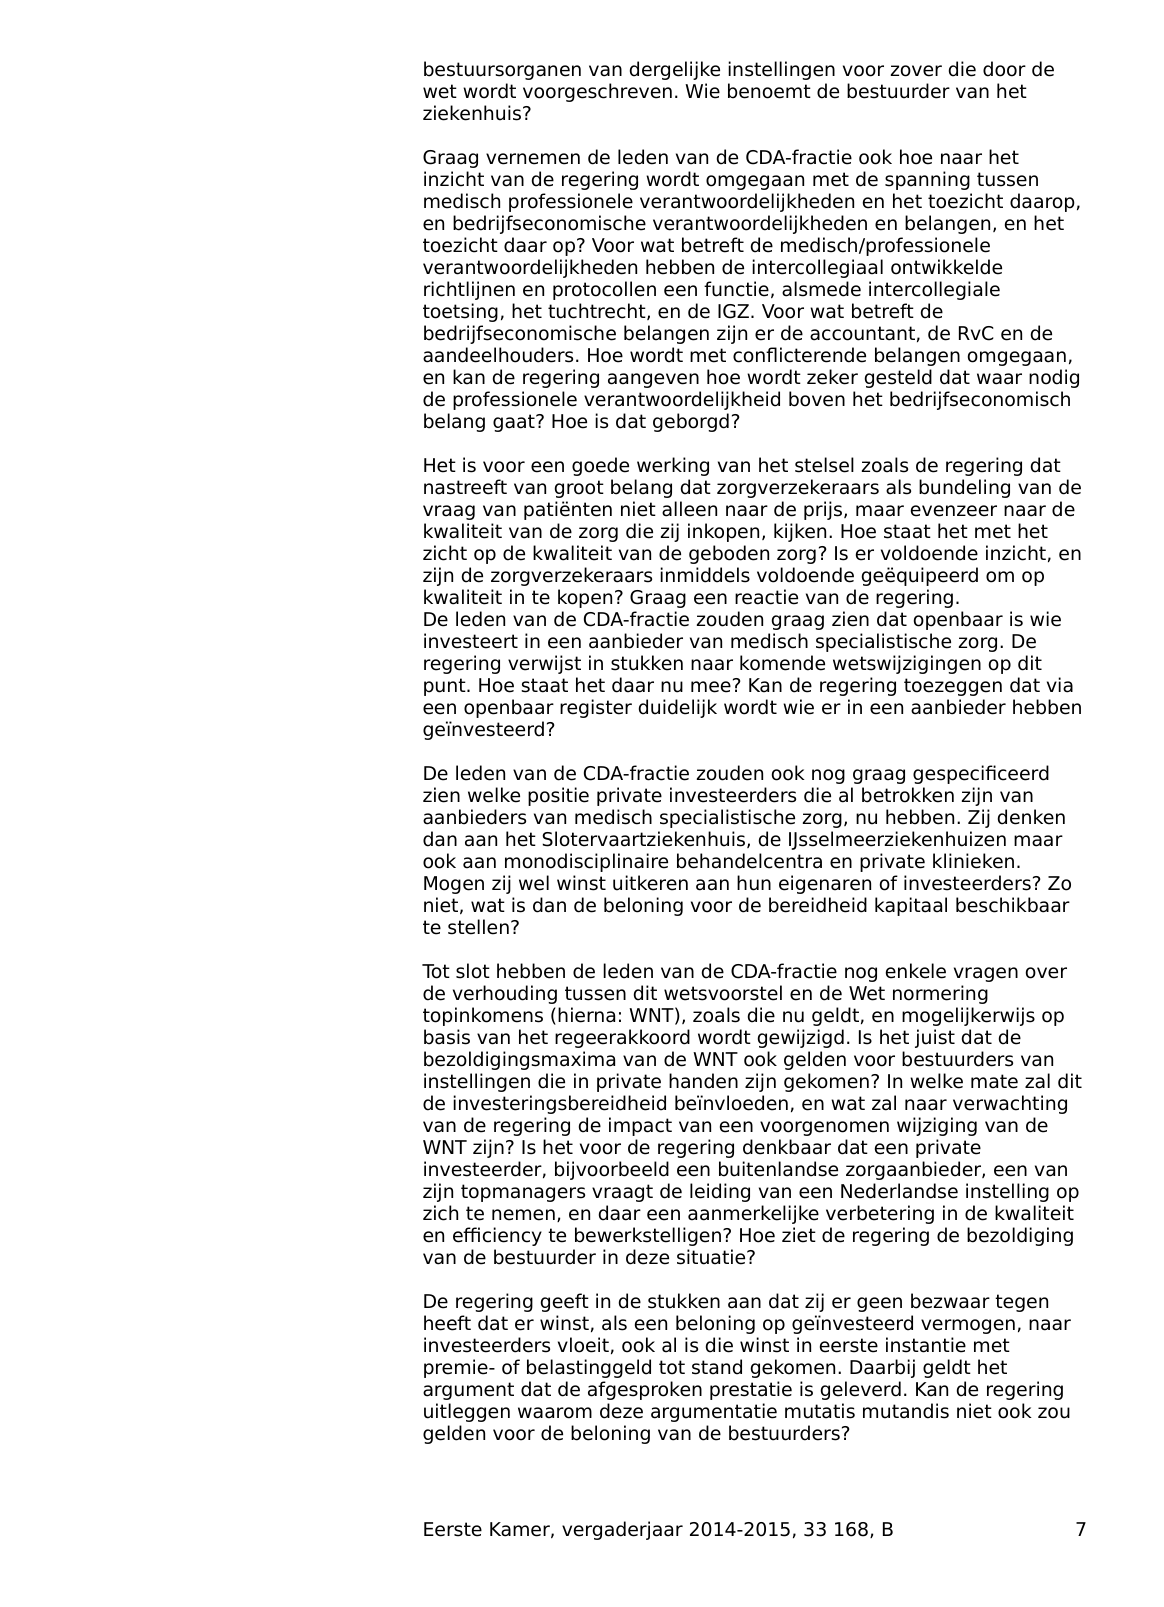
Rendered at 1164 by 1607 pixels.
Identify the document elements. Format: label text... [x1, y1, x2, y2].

text Tot slot hebben de leden van de CDA-fractie nog enkele vragen over de verhouding tussen dit wetsvoorstel en de Wet normering topinkomens (hierna: WNT), zoals die nu geldt, en mogelijkerwijs op basis van het regeerakkoord wordt gewijzigd. Is het juist dat de bezoldigingsmaxima van de WNT ook gelden voor bestuurders van instellingen die in private handen zijn gekomen? In welke mate zal dit de investeringsbereidheid beïnvloeden, en wat zal naar verwachting van de regering de impact van een voorgenomen wijziging van de WNT zijn? Is het voor de regering denkbaar dat een private investeerder, bijvoorbeeld een buitenlandse zorgaanbieder, een van zijn topmanagers vraagt de leiding van een Nederlandse instelling op zich te nemen, en daar een aanmerkelijke verbetering in de kwaliteit en efficiency te bewerkstelligen? Hoe ziet de regering de bezoldiging van de bestuurder in deze situatie? [422, 961, 1087, 1269]
text Het is voor een goede werking van het stelsel zoals de regering dat nastreeft van groot belang dat zorgverzekeraars als bundeling van de vraag van patiënten niet alleen naar de prijs, maar evenzeer naar de kwaliteit van de zorg die zij inkopen, kijken. Hoe staat het met het zicht op de kwaliteit van de geboden zorg? Is er voldoende inzicht, en zijn de zorgverzekeraars inmiddels voldoende geëquipeerd om op kwaliteit in te kopen? Graag een reactie van de regering. [422, 455, 1087, 609]
text Graag vernemen de leden van de CDA-fractie ook hoe naar het inzicht van de regering wordt omgegaan met de spanning tussen medisch professionele verantwoordelijkheden en het toezicht daarop, en bedrijfseconomische verantwoordelijkheden en belangen, en het toezicht daar op? Voor wat betreft de medisch/professionele verantwoordelijkheden hebben de intercollegiaal ontwikkelde richtlijnen en protocollen een functie, alsmede intercollegiale toetsing, het tuchtrecht, en de IGZ. Voor wat betreft de bedrijfseconomische belangen zijn er de accountant, de RvC en de aandeelhouders. Hoe wordt met conflicterende belangen omgegaan, en kan de regering aangeven hoe wordt zeker gesteld dat waar nodig de professionele verantwoordelijkheid boven het bedrijfseconomisch belang gaat? Hoe is dat geborgd? [422, 147, 1087, 433]
text De leden van de CDA-fractie zouden graag zien dat openbaar is wie investeert in een aanbieder van medisch specialistische zorg. De regering verwijst in stukken naar komende wetswijzigingen op dit punt. Hoe staat het daar nu mee? Kan de regering toezeggen dat via een openbaar register duidelijk wordt wie er in een aanbieder hebben geïnvesteerd? [422, 609, 1087, 741]
text De regering geeft in de stukken aan dat zij er geen bezwaar tegen heeft dat er winst, als een beloning op geïnvesteerd vermogen, naar investeerders vloeit, ook al is die winst in eerste instantie met premie- of belastinggeld tot stand gekomen. Daarbij geldt het argument dat de afgesproken prestatie is geleverd. Kan de regering uitleggen waarom deze argumentatie mutatis mutandis niet ook zou gelden voor de beloning van de bestuurders? [422, 1291, 1087, 1445]
text bestuursorganen van dergelijke instellingen voor zover die door de wet wordt voorgeschreven. Wie benoemt de bestuurder van het ziekenhuis? [422, 59, 1087, 125]
text De leden van de CDA-fractie zouden ook nog graag gespecificeerd zien welke positie private investeerders die al betrokken zijn van aanbieders van medisch specialistische zorg, nu hebben. Zij denken dan aan het Slotervaartziekenhuis, de IJsselmeerziekenhuizen maar ook aan monodisciplinaire behandelcentra en private klinieken. Mogen zij wel winst uitkeren aan hun eigenaren of investeerders? Zo niet, wat is dan de beloning voor de bereidheid kapitaal beschikbaar te stellen? [422, 763, 1087, 939]
